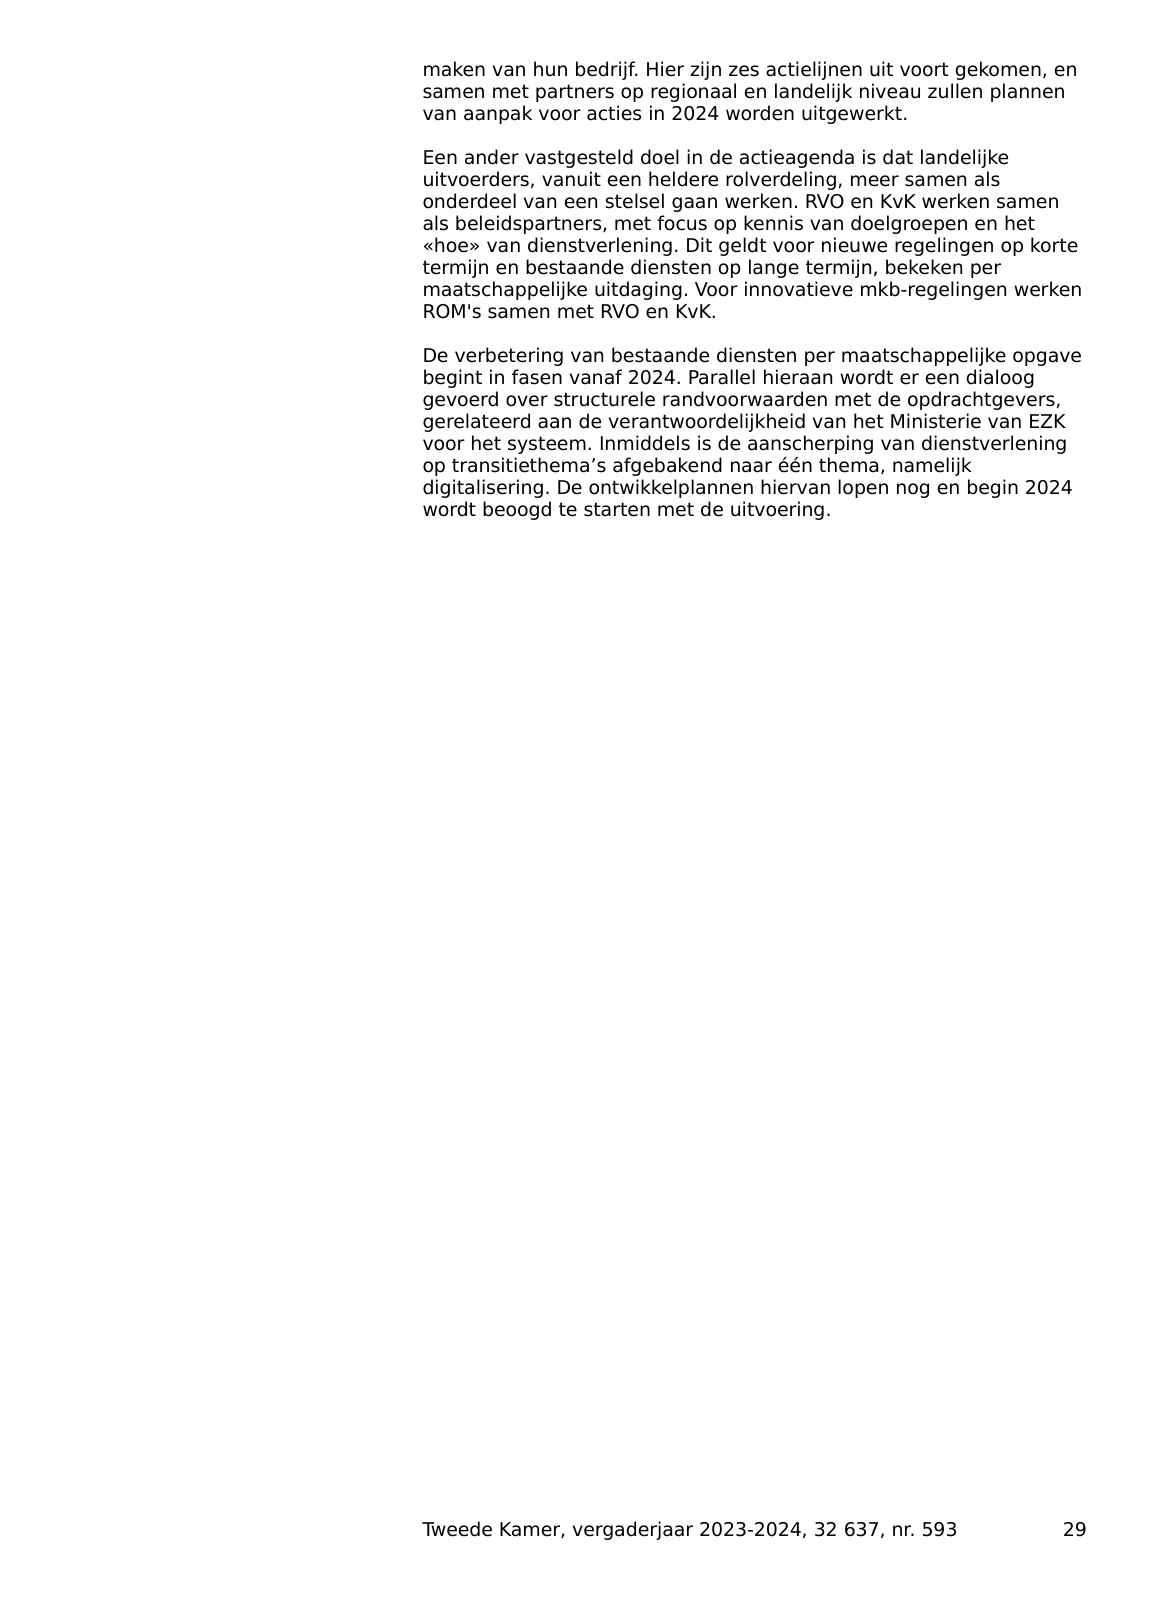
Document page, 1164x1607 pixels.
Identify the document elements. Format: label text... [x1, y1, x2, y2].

text De verbetering van bestaande diensten per maatschappelijke opgave begint in fasen vanaf 2024. Parallel hieraan wordt er een dialoog gevoerd over structurele randvoorwaarden met de opdrachtgevers, gerelateerd aan de verantwoordelijkheid van het Ministerie van EZK voor het systeem. Inmiddels is de aanscherping van dienstverlening op transitiethema’s afgebakend naar één thema, namelijk digitalisering. De ontwikkelplannen hiervan lopen nog en begin 2024 wordt beoogd te starten met de uitvoering. [422, 345, 1087, 521]
text Een ander vastgesteld doel in de actieagenda is dat landelijke uitvoerders, vanuit een heldere rolverdeling, meer samen als onderdeel van een stelsel gaan werken. RVO en KvK werken samen als beleidspartners, met focus op kennis van doelgroepen en het «hoe» van dienstverlening. Dit geldt voor nieuwe regelingen op korte termijn en bestaande diensten op lange termijn, bekeken per maatschappelijke uitdaging. Voor innovatieve mkb-regelingen werken ROM's samen met RVO en KvK. [422, 147, 1087, 323]
text maken van hun bedrijf. Hier zijn zes actielijnen uit voort gekomen, en samen met partners op regionaal en landelijk niveau zullen plannen van aanpak voor acties in 2024 worden uitgewerkt. [422, 59, 1087, 125]
